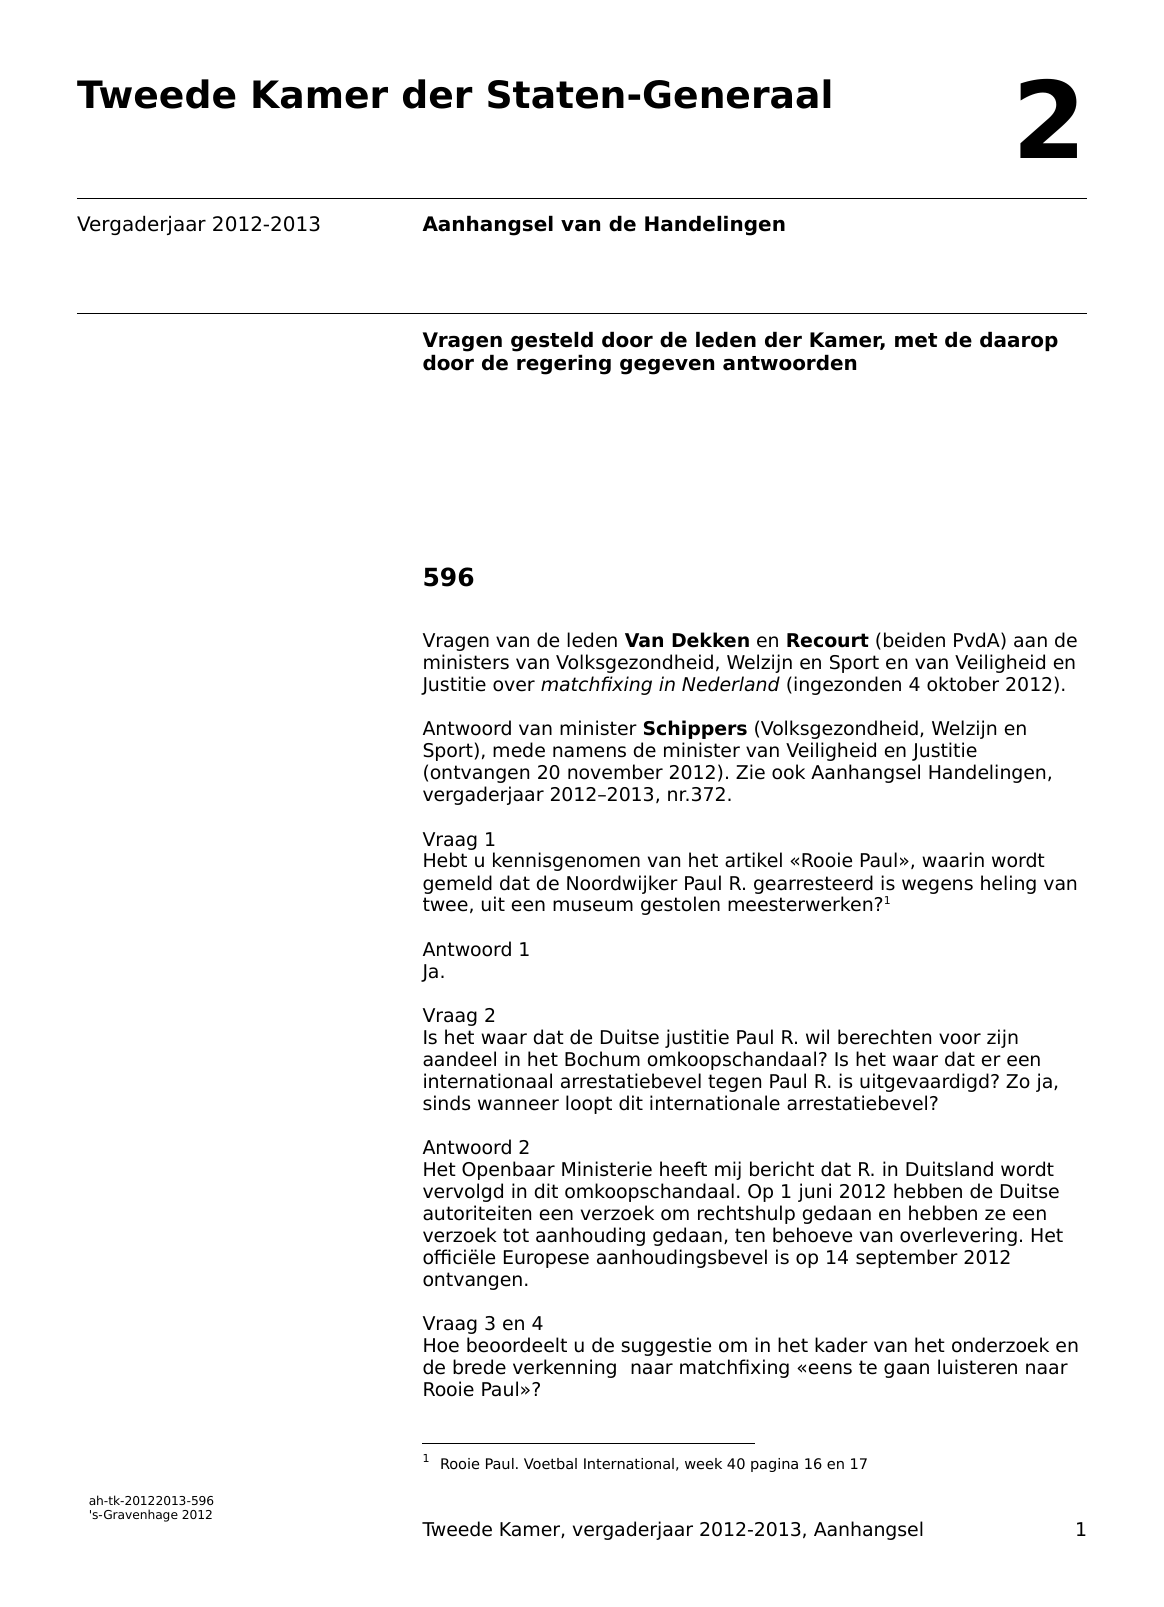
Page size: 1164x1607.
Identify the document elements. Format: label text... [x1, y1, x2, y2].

text ah-tk-20122013-596 [88, 1494, 323, 1508]
table_header 2 [886, 59, 1087, 198]
text Rooie Paul. Voetbal International, week 40 pagina 16 en 17 [422, 1452, 1087, 1474]
text Vragen van de leden Van Dekken en Recourt (beiden PvdA) aan de ministers van Volksgezondheid, Welzijn en Sport en van Veiligheid en Justitie over matchfixing in Nederland (ingezonden 4 oktober 2012). [422, 630, 1087, 696]
table_cell [77, 314, 422, 375]
text 596 [422, 563, 1087, 592]
text 's-Gravenhage 2012 [88, 1508, 323, 1522]
text Is het waar dat de Duitse justitie Paul R. wil berechten voor zijn aandeel in het Bochum omkoopschandaal? Is het waar dat er een internationaal arrestatiebevel tegen Paul R. is uitgevaardigd? Zo ja, sinds wanneer loopt dit internationale arrestatiebevel? [422, 1027, 1087, 1114]
text Hoe beoordeelt u de suggestie om in het kader van het onderzoek en de brede verkenning naar matchfixing «eens te gaan luisteren naar Rooie Paul»? [422, 1335, 1087, 1401]
text Antwoord 2 [422, 1137, 1087, 1159]
table_header Tweede Kamer der Staten-Generaal [77, 59, 886, 198]
text Het Openbaar Ministerie heeft mij bericht dat R. in Duitsland wordt vervolgd in dit omkoopschandaal. Op 1 juni 2012 hebben de Duitse autoriteiten een verzoek om rechtshulp gedaan en hebben ze een verzoek tot aanhouding gedaan, ten behoeve van overlevering. Het officiële Europese aanhoudingsbevel is op 14 september 2012 ontvangen. [422, 1159, 1087, 1291]
text Antwoord van minister Schippers (Volksgezondheid, Welzijn en Sport), mede namens de minister van Veiligheid en Justitie (ontvangen 20 november 2012). Zie ook Aanhangsel Handelingen, vergaderjaar 2012–2013, nr.372. [422, 718, 1087, 806]
text Vraag 1 [422, 828, 1087, 850]
text Ja. [422, 961, 1087, 982]
text Vraag 3 en 4 [422, 1313, 1087, 1335]
text Hebt u kennisgenomen van het artikel «Rooie Paul», waarin wordt gemeld dat de Noordwijker Paul R. gearresteerd is wegens heling van twee, uit een museum gestolen meesterwerken? [422, 850, 1087, 916]
text Antwoord 1 [422, 938, 1087, 961]
table_cell Vragen gesteld door de leden der Kamer, met de daarop door de regering gegeven antwoorden [422, 314, 1087, 375]
text Vraag 2 [422, 1005, 1087, 1027]
table_cell Aanhangsel van de Handelingen [422, 199, 1087, 313]
table_cell Vergaderjaar 2012-2013 [77, 199, 422, 313]
